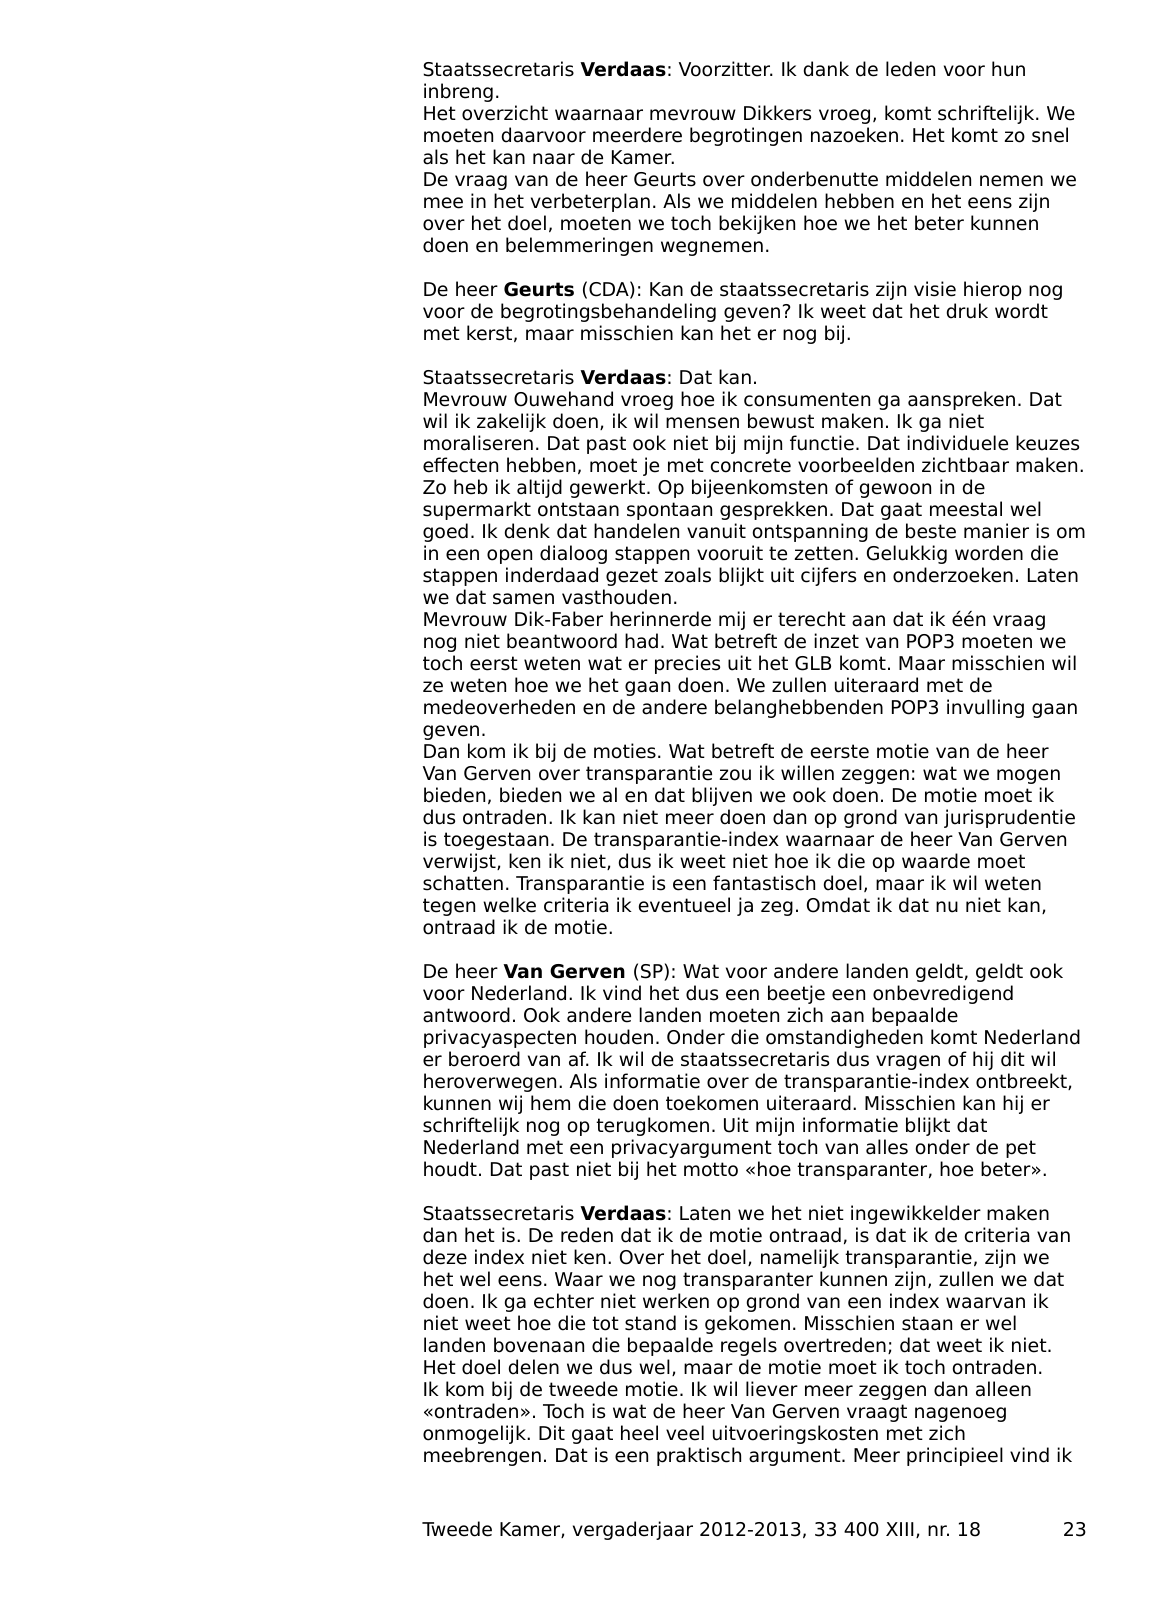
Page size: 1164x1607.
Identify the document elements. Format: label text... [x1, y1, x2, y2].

text Mevrouw Dik-Faber herinnerde mij er terecht aan dat ik één vraag nog niet beantwoord had. Wat betreft de inzet van POP3 moeten we toch eerst weten wat er precies uit het GLB komt. Maar misschien wil ze weten hoe we het gaan doen. We zullen uiteraard met de medeoverheden en de andere belanghebbenden POP3 invulling gaan geven. [422, 609, 1087, 741]
text Dan kom ik bij de moties. Wat betreft de eerste motie van de heer Van Gerven over transparantie zou ik willen zeggen: wat we mogen bieden, bieden we al en dat blijven we ook doen. De motie moet ik dus ontraden. Ik kan niet meer doen dan op grond van jurisprudentie is toegestaan. De transparantie-index waarnaar de heer Van Gerven verwijst, ken ik niet, dus ik weet niet hoe ik die op waarde moet schatten. Transparantie is een fantastisch doel, maar ik wil weten tegen welke criteria ik eventueel ja zeg. Omdat ik dat nu niet kan, ontraad ik de motie. [422, 741, 1087, 939]
text Het overzicht waarnaar mevrouw Dikkers vroeg, komt schriftelijk. We moeten daarvoor meerdere begrotingen nazoeken. Het komt zo snel als het kan naar de Kamer. [422, 103, 1087, 169]
text De heer Van Gerven (SP): Wat voor andere landen geldt, geldt ook voor Nederland. Ik vind het dus een beetje een onbevredigend antwoord. Ook andere landen moeten zich aan bepaalde privacyaspecten houden. Onder die omstandigheden komt Nederland er beroerd van af. Ik wil de staatssecretaris dus vragen of hij dit wil heroverwegen. Als informatie over de transparantie-index ontbreekt, kunnen wij hem die doen toekomen uiteraard. Misschien kan hij er schriftelijk nog op terugkomen. Uit mijn informatie blijkt dat Nederland met een privacyargument toch van alles onder de pet houdt. Dat past niet bij het motto «hoe transparanter, hoe beter». [422, 961, 1087, 1181]
text De vraag van de heer Geurts over onderbenutte middelen nemen we mee in het verbeterplan. Als we middelen hebben en het eens zijn over het doel, moeten we toch bekijken hoe we het beter kunnen doen en belemmeringen wegnemen. [422, 169, 1087, 257]
text Staatssecretaris Verdaas: Voorzitter. Ik dank de leden voor hun inbreng. [422, 59, 1087, 103]
text Ik kom bij de tweede motie. Ik wil liever meer zeggen dan alleen «ontraden». Toch is wat de heer Van Gerven vraagt nagenoeg onmogelijk. Dit gaat heel veel uitvoeringskosten met zich meebrengen. Dat is een praktisch argument. Meer principieel vind ik [422, 1379, 1087, 1467]
text De heer Geurts (CDA): Kan de staatssecretaris zijn visie hierop nog voor de begrotingsbehandeling geven? Ik weet dat het druk wordt met kerst, maar misschien kan het er nog bij. [422, 279, 1087, 345]
text Staatssecretaris Verdaas: Dat kan. [422, 367, 1087, 389]
text Staatssecretaris Verdaas: Laten we het niet ingewikkelder maken dan het is. De reden dat ik de motie ontraad, is dat ik de criteria van deze index niet ken. Over het doel, namelijk transparantie, zijn we het wel eens. Waar we nog transparanter kunnen zijn, zullen we dat doen. Ik ga echter niet werken op grond van een index waarvan ik niet weet hoe die tot stand is gekomen. Misschien staan er wel landen bovenaan die bepaalde regels overtreden; dat weet ik niet. Het doel delen we dus wel, maar de motie moet ik toch ontraden. [422, 1203, 1087, 1379]
text Mevrouw Ouwehand vroeg hoe ik consumenten ga aanspreken. Dat wil ik zakelijk doen, ik wil mensen bewust maken. Ik ga niet moraliseren. Dat past ook niet bij mijn functie. Dat individuele keuzes effecten hebben, moet je met concrete voorbeelden zichtbaar maken. Zo heb ik altijd gewerkt. Op bijeenkomsten of gewoon in de supermarkt ontstaan spontaan gesprekken. Dat gaat meestal wel goed. Ik denk dat handelen vanuit ontspanning de beste manier is om in een open dialoog stappen vooruit te zetten. Gelukkig worden die stappen inderdaad gezet zoals blijkt uit cijfers en onderzoeken. Laten we dat samen vasthouden. [422, 389, 1087, 609]
